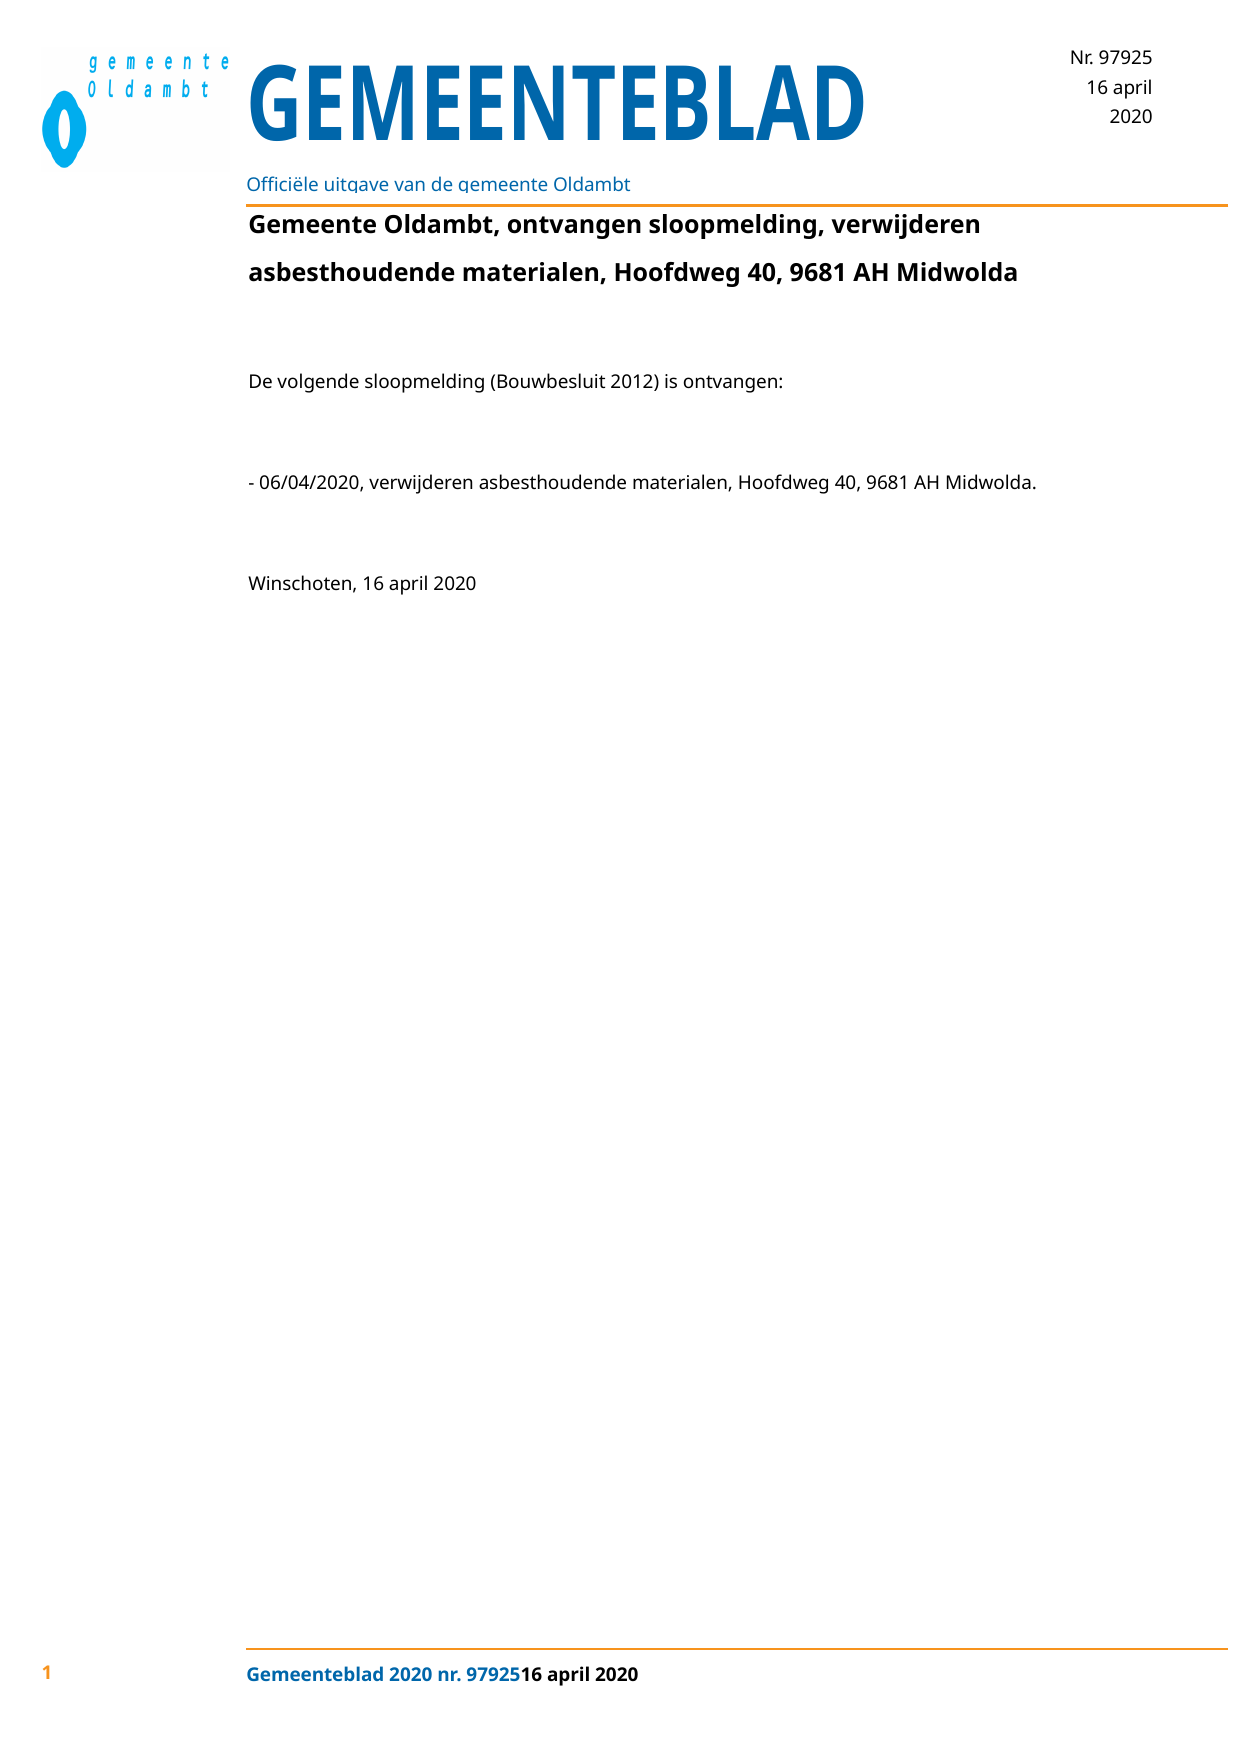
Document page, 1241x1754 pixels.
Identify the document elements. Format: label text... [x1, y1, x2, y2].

picture [41, 47, 231, 172]
text Gemeente Oldambt, ontvangen sloopmelding, verwijderen asbesthoudende materialen, Hoofdweg 40, 9681 AH Midwolda [248, 207, 1152, 288]
text De volgende sloopmelding (Bouwbesluit 2012) is ontvangen: [248, 368, 1152, 394]
text - 06/04/2020, verwijderen asbesthoudende materialen, Hoofdweg 40, 9681 AH Midwolda. [248, 469, 1152, 495]
text Winschoten, 16 april 2020 [248, 570, 1152, 596]
